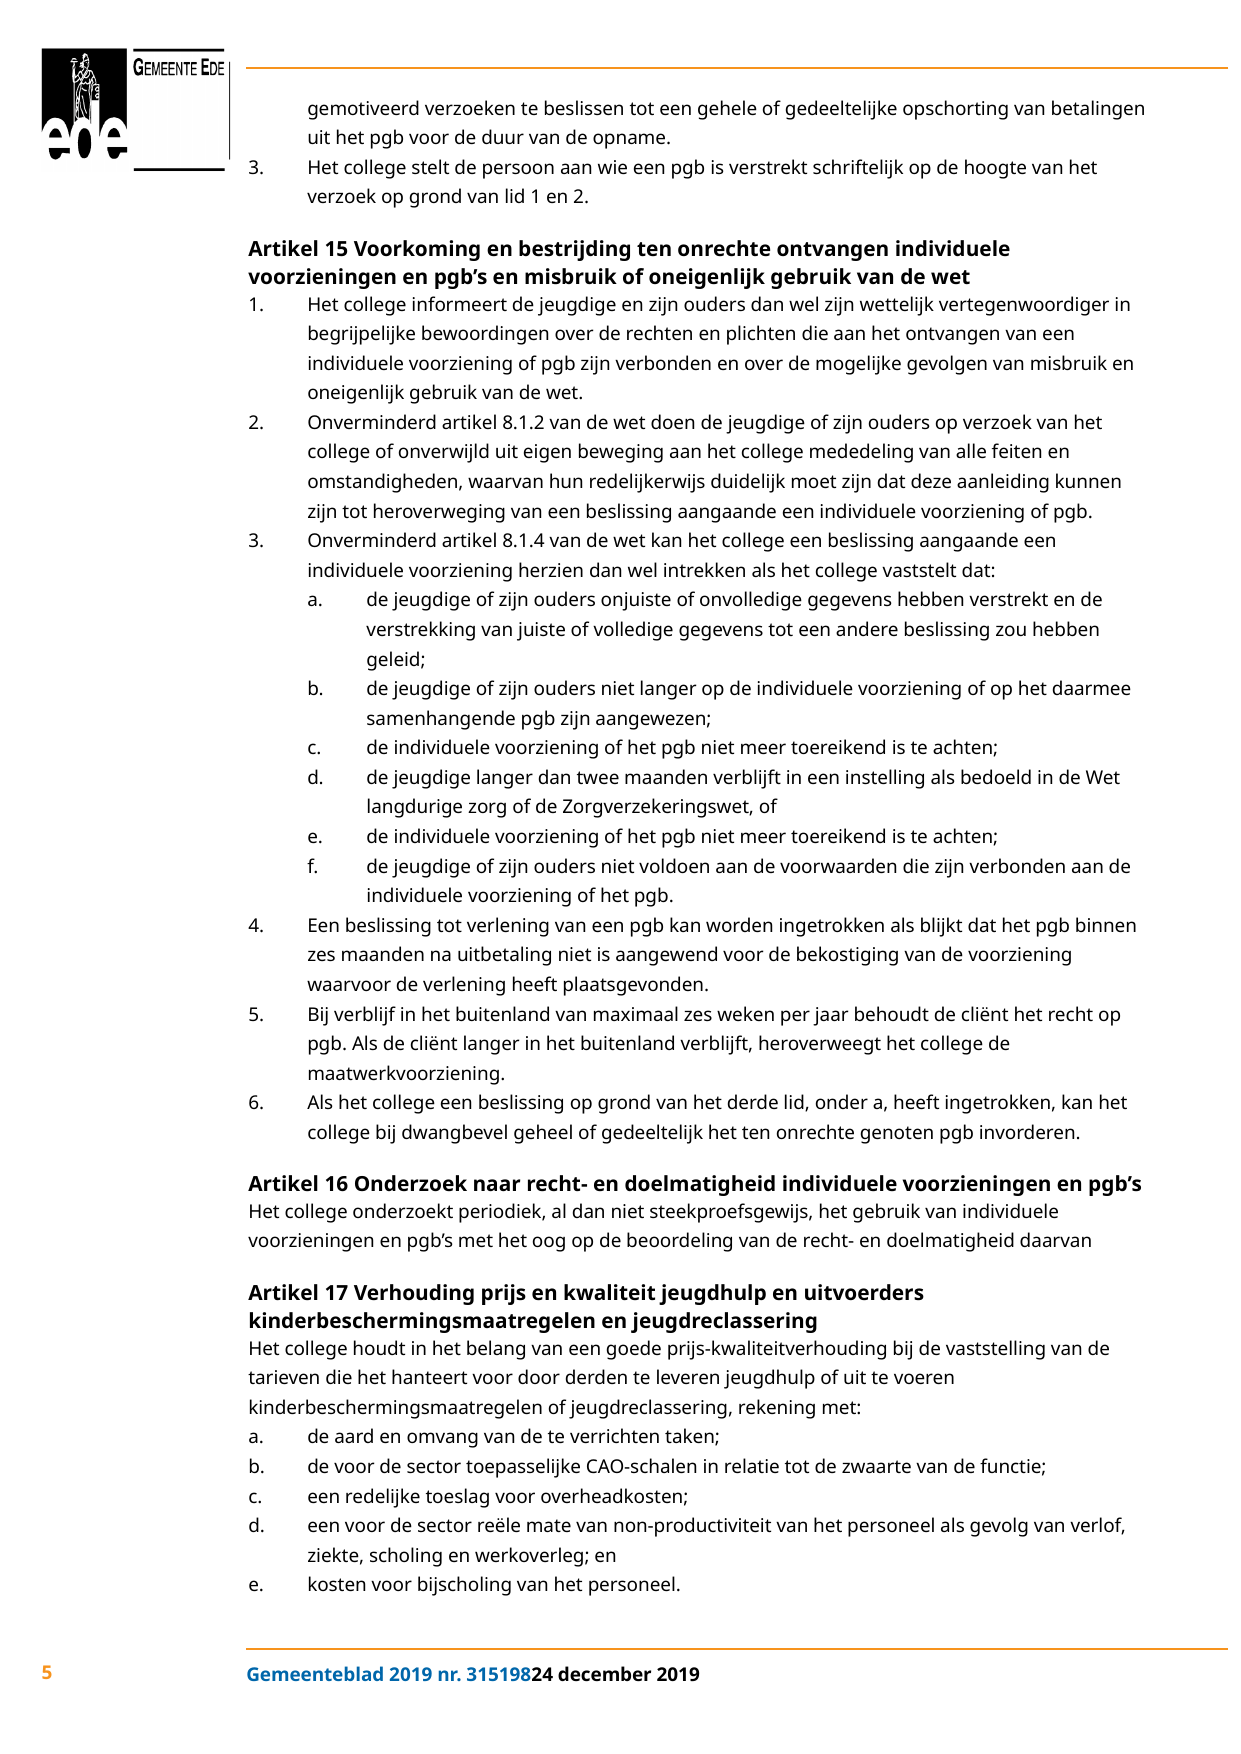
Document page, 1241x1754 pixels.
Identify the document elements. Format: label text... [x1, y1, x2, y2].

list de jeugdige of zijn ouders niet langer op de individuele voorziening of op het daarmee samenhangende pgb zijn aangewezen; [307, 675, 1152, 731]
text Artikel 16 Onderzoek naar recht- en doelmatigheid individuele voorzieningen en pgb’s [248, 1169, 1152, 1198]
picture [41, 47, 231, 172]
text Het college houdt in het belang van een goede prijs-kwaliteitverhouding bij de vaststelling van de tarieven die het hanteert voor door derden te leveren jeugdhulp of uit te voeren kinderbeschermingsmaatregelen of jeugdreclassering, rekening met: [248, 1335, 1152, 1420]
list een voor de sector reële mate van non-productiviteit van het personeel als gevolg van verlof, ziekte, scholing en werkoverleg; en [248, 1512, 1152, 1568]
list een redelijke toeslag voor overheadkosten; [248, 1483, 1152, 1508]
list Een beslissing tot verlening van een pgb kan worden ingetrokken als blijkt dat het pgb binnen zes maanden na uitbetaling niet is aangewend voor de bekostiging van de voorziening waarvoor de verlening heeft plaatsgevonden. [248, 912, 1152, 997]
text Artikel 17 Verhouding prijs en kwaliteit jeugdhulp en uitvoerders kinderbeschermingsmaatregelen en jeugdreclassering [248, 1278, 1152, 1335]
list de aard en omvang van de te verrichten taken; [248, 1424, 1152, 1449]
list Als het college een beslissing op grond van het derde lid, onder a, heeft ingetrokken, kan het college bij dwangbevel geheel of gedeeltelijk het ten onrechte genoten pgb invorderen. [248, 1089, 1152, 1145]
list gemotiveerd verzoeken te beslissen tot een gehele of gedeeltelijke opschorting van betalingen uit het pgb voor de duur van de opname. [248, 95, 1152, 150]
list Bij verblijf in het buitenland van maximaal zes weken per jaar behoudt de cliënt het recht op pgb. Als de cliënt langer in het buitenland verblijft, heroverweegt het college de maatwerkvoorziening. [248, 1001, 1152, 1086]
list Onverminderd artikel 8.1.2 van de wet doen de jeugdige of zijn ouders op verzoek van het college of onverwijld uit eigen beweging aan het college mededeling van alle feiten en omstandigheden, waarvan hun redelijkerwijs duidelijk moet zijn dat deze aanleiding kunnen zijn tot heroverweging van een beslissing aangaande een individuele voorziening of pgb. [248, 409, 1152, 524]
list Onverminderd artikel 8.1.4 van de wet kan het college een beslissing aangaande een individuele voorziening herzien dan wel intrekken als het college vaststelt dat: [248, 527, 1152, 583]
list de individuele voorziening of het pgb niet meer toereikend is te achten; [307, 823, 1152, 849]
list de voor de sector toepasselijke CAO-schalen in relatie tot de zwaarte van de functie; [248, 1453, 1152, 1479]
list de jeugdige of zijn ouders onjuiste of onvolledige gegevens hebben verstrekt en de verstrekking van juiste of volledige gegevens tot een andere beslissing zou hebben geleid; [307, 587, 1152, 672]
list kosten voor bijscholing van het personeel. [248, 1572, 1152, 1597]
list de individuele voorziening of het pgb niet meer toereikend is te achten; [307, 734, 1152, 760]
text Het college onderzoekt periodiek, al dan niet steekproefsgewijs, het gebruik van individuele voorzieningen en pgb’s met het oog op de beoordeling van de recht- en doelmatigheid daarvan [248, 1198, 1152, 1253]
list Het college stelt de persoon aan wie een pgb is verstrekt schriftelijk op de hoogte van het verzoek op grond van lid 1 en 2. [248, 154, 1152, 209]
list de jeugdige of zijn ouders niet voldoen aan de voorwaarden die zijn verbonden aan de individuele voorziening of het pgb. [307, 853, 1152, 908]
text Artikel 15 Voorkoming en bestrijding ten onrechte ontvangen individuele voorzieningen en pgb’s en misbruik of oneigenlijk gebruik van de wet [248, 234, 1152, 291]
list de jeugdige langer dan twee maanden verblijft in een instelling als bedoeld in de Wet langdurige zorg of de Zorgverzekeringswet, of [307, 764, 1152, 819]
list Het college informeert de jeugdige en zijn ouders dan wel zijn wettelijk vertegenwoordiger in begrijpelijke bewoordingen over de rechten en plichten die aan het ontvangen van een individuele voorziening of pgb zijn verbonden en over de mogelijke gevolgen van misbruik en oneigenlijk gebruik van de wet. [248, 291, 1152, 405]
